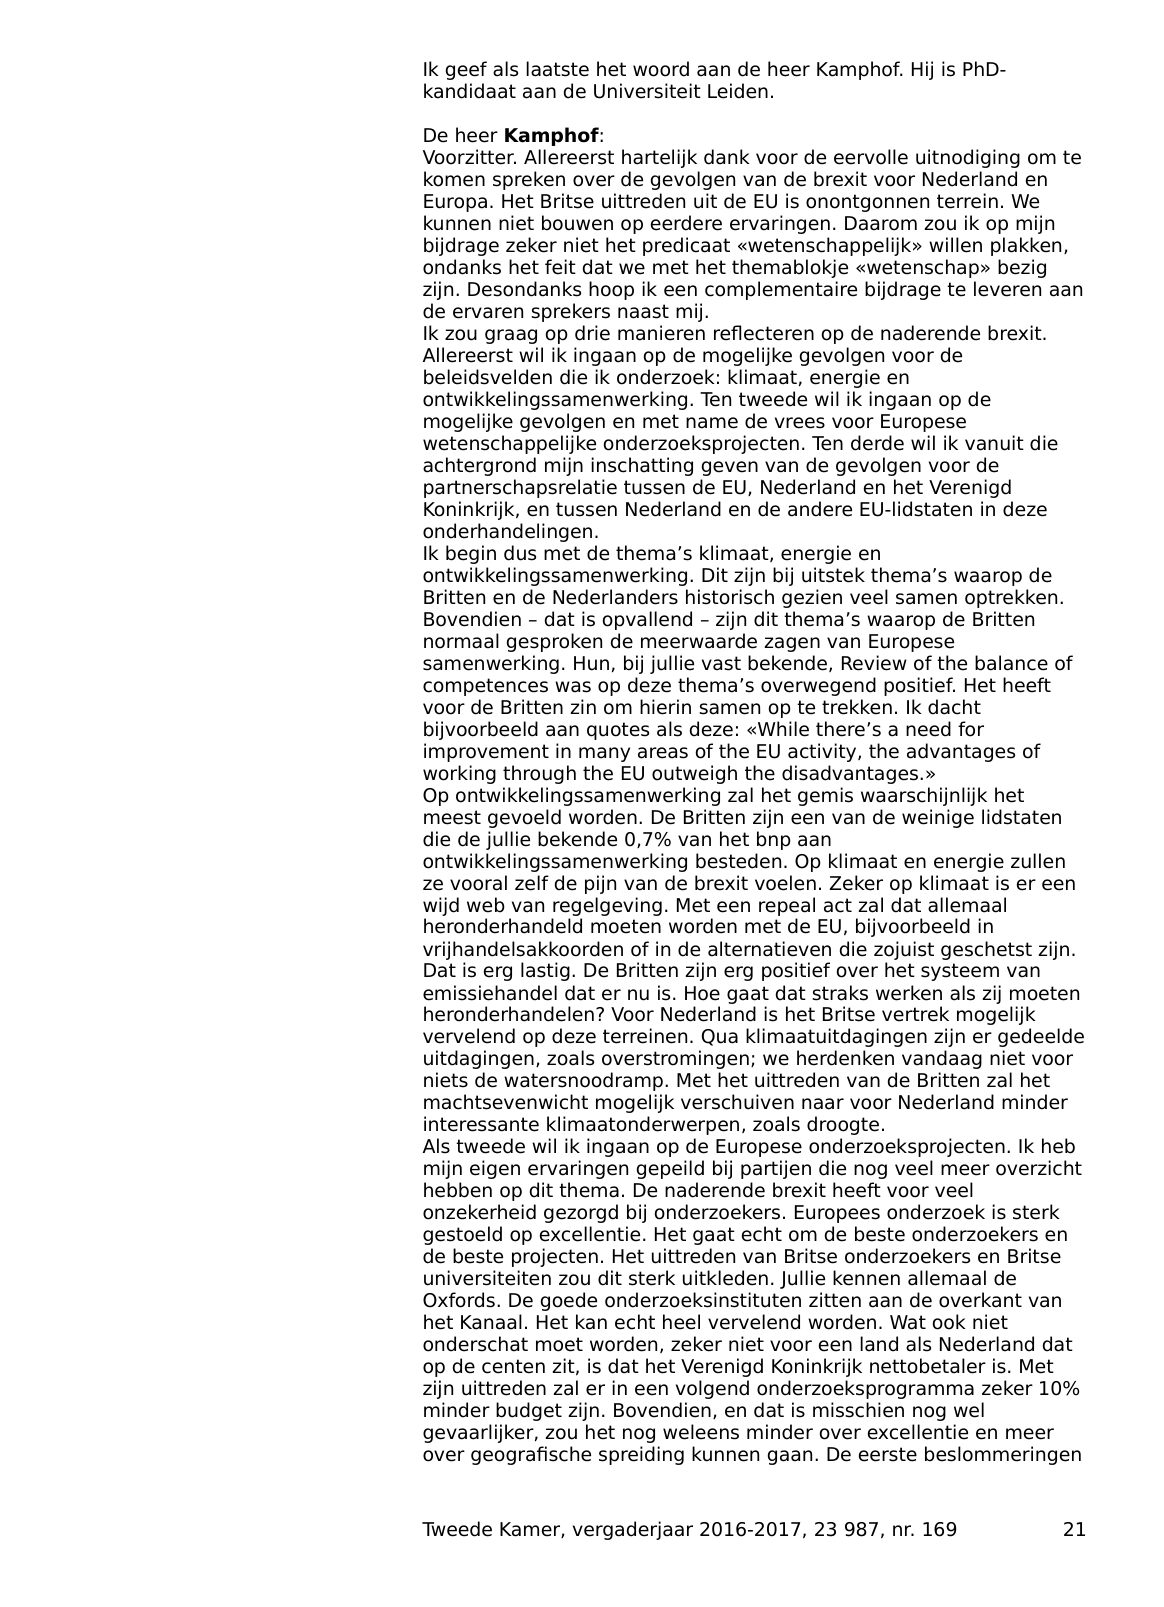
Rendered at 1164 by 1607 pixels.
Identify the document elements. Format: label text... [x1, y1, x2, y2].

text Ik begin dus met de thema’s klimaat, energie en ontwikkelingssamenwerking. Dit zijn bij uitstek thema’s waarop de Britten en de Nederlanders historisch gezien veel samen optrekken. Bovendien – dat is opvallend – zijn dit thema’s waarop de Britten normaal gesproken de meerwaarde zagen van Europese samenwerking. Hun, bij jullie vast bekende, Review of the balance of competences was op deze thema’s overwegend positief. Het heeft voor de Britten zin om hierin samen op te trekken. Ik dacht bijvoorbeeld aan quotes als deze: «While there’s a need for improvement in many areas of the EU activity, the advantages of working through the EU outweigh the disadvantages.» [422, 543, 1087, 784]
text Ik zou graag op drie manieren reflecteren op de naderende brexit. Allereerst wil ik ingaan op de mogelijke gevolgen voor de beleidsvelden die ik onderzoek: klimaat, energie en ontwikkelingssamenwerking. Ten tweede wil ik ingaan op de mogelijke gevolgen en met name de vrees voor Europese wetenschappelijke onderzoeksprojecten. Ten derde wil ik vanuit die achtergrond mijn inschatting geven van de gevolgen voor de partnerschapsrelatie tussen de EU, Nederland en het Verenigd Koninkrijk, en tussen Nederland en de andere EU-lidstaten in deze onderhandelingen. [422, 323, 1087, 543]
text Op ontwikkelingssamenwerking zal het gemis waarschijnlijk het meest gevoeld worden. De Britten zijn een van de weinige lidstaten die de jullie bekende 0,7% van het bnp aan ontwikkelingssamenwerking besteden. Op klimaat en energie zullen ze vooral zelf de pijn van de brexit voelen. Zeker op klimaat is er een wijd web van regelgeving. Met een repeal act zal dat allemaal heronderhandeld moeten worden met de EU, bijvoorbeeld in vrijhandelsakkoorden of in de alternatieven die zojuist geschetst zijn. Dat is erg lastig. De Britten zijn erg positief over het systeem van emissiehandel dat er nu is. Hoe gaat dat straks werken als zij moeten heronderhandelen? Voor Nederland is het Britse vertrek mogelijk vervelend op deze terreinen. Qua klimaatuitdagingen zijn er gedeelde uitdagingen, zoals overstromingen; we herdenken vandaag niet voor niets de watersnoodramp. Met het uittreden van de Britten zal het machtsevenwicht mogelijk verschuiven naar voor Nederland minder interessante klimaatonderwerpen, zoals droogte. [422, 784, 1087, 1136]
text De heer Kamphof: [422, 125, 1087, 147]
text Voorzitter. Allereerst hartelijk dank voor de eervolle uitnodiging om te komen spreken over de gevolgen van de brexit voor Nederland en Europa. Het Britse uittreden uit de EU is onontgonnen terrein. We kunnen niet bouwen op eerdere ervaringen. Daarom zou ik op mijn bijdrage zeker niet het predicaat «wetenschappelijk» willen plakken, ondanks het feit dat we met het themablokje «wetenschap» bezig zijn. Desondanks hoop ik een complementaire bijdrage te leveren aan de ervaren sprekers naast mij. [422, 147, 1087, 323]
text Als tweede wil ik ingaan op de Europese onderzoeksprojecten. Ik heb mijn eigen ervaringen gepeild bij partijen die nog veel meer overzicht hebben op dit thema. De naderende brexit heeft voor veel onzekerheid gezorgd bij onderzoekers. Europees onderzoek is sterk gestoeld op excellentie. Het gaat echt om de beste onderzoekers en de beste projecten. Het uittreden van Britse onderzoekers en Britse universiteiten zou dit sterk uitkleden. Jullie kennen allemaal de Oxfords. De goede onderzoeksinstituten zitten aan de overkant van het Kanaal. Het kan echt heel vervelend worden. Wat ook niet onderschat moet worden, zeker niet voor een land als Nederland dat op de centen zit, is dat het Verenigd Koninkrijk nettobetaler is. Met zijn uittreden zal er in een volgend onderzoeksprogramma zeker 10% minder budget zijn. Bovendien, en dat is misschien nog wel gevaarlijker, zou het nog weleens minder over excellentie en meer over geografische spreiding kunnen gaan. De eerste beslommeringen [422, 1136, 1087, 1466]
text Ik geef als laatste het woord aan de heer Kamphof. Hij is PhD-kandidaat aan de Universiteit Leiden. [422, 59, 1087, 103]
